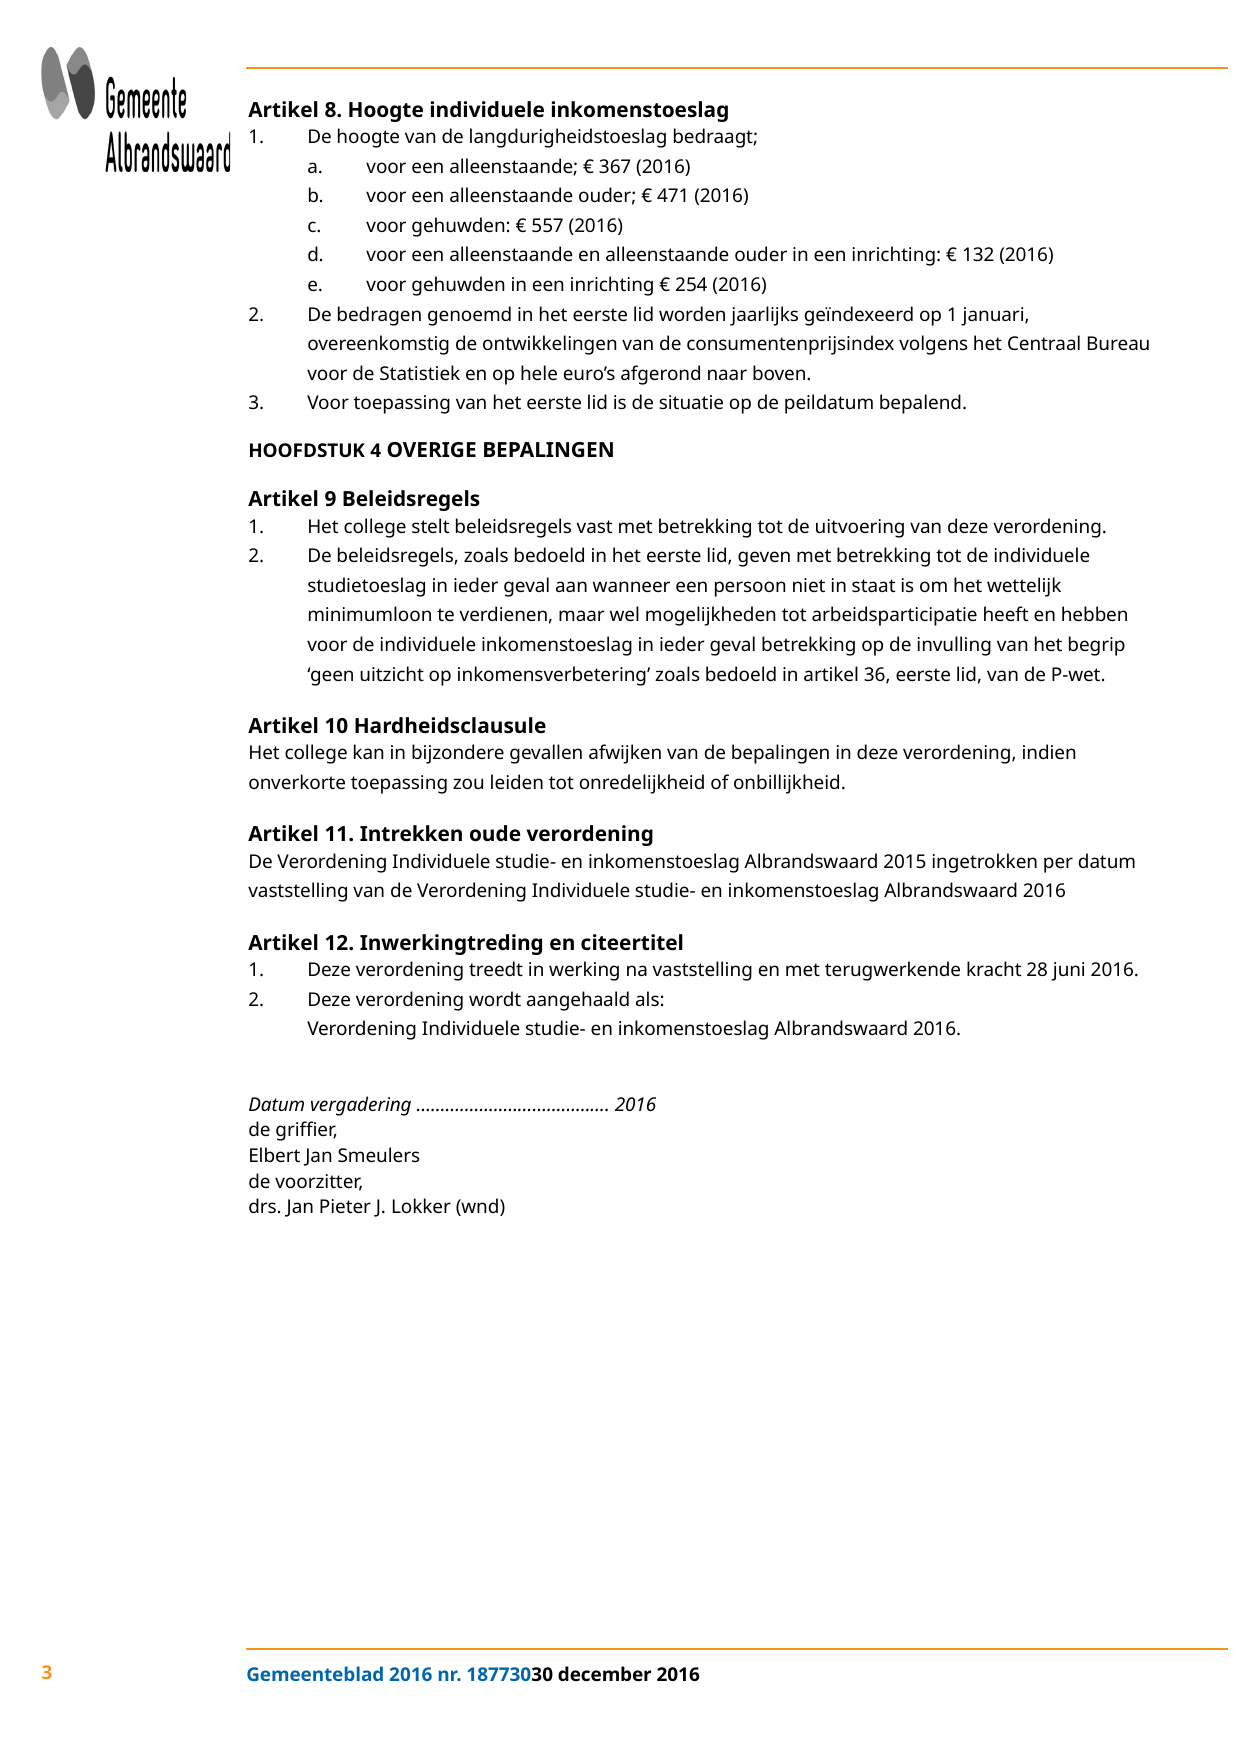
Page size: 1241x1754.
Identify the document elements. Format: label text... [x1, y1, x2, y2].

text De Verordening Individuele studie- en inkomenstoeslag Albrandswaard 2015 ingetrokken per datum vaststelling van de Verordening Individuele studie- en inkomenstoeslag Albrandswaard 2016 [248, 848, 1152, 903]
text de voorzitter, [248, 1168, 1152, 1194]
list De beleidsregels, zoals bedoeld in het eerste lid, geven met betrekking tot de individuele studietoeslag in ieder geval aan wanneer een persoon niet in staat is om het wettelijk minimumloon te verdienen, maar wel mogelijkheden tot arbeidsparticipatie heeft en hebben voor de individuele inkomenstoeslag in ieder geval betrekking op de invulling van het begrip ‘geen uitzicht op inkomensverbetering’ zoals bedoeld in artikel 36, eerste lid, van de P-wet. [248, 542, 1152, 686]
list Deze verordening wordt aangehaald als: [248, 986, 1152, 1012]
list De hoogte van de langdurigheidstoeslag bedraagt; [248, 123, 1152, 149]
text drs. Jan Pieter J. Lokker (wnd) [248, 1194, 1152, 1219]
list voor een alleenstaande en alleenstaande ouder in een inrichting: € 132 (2016) [307, 242, 1152, 267]
text Elbert Jan Smeulers [248, 1142, 1152, 1168]
text Artikel 10 Hardheidsclausule [248, 711, 1152, 739]
text Artikel 12. Inwerkingtreding en citeertitel [248, 928, 1152, 956]
list De bedragen genoemd in het eerste lid worden jaarlijks geïndexeerd op 1 januari, overeenkomstig de ontwikkelingen van de consumentenprijsindex volgens het Centraal Bureau voor de Statistiek en op hele euro’s afgerond naar boven. [248, 301, 1152, 386]
text Artikel 8. Hoogte individuele inkomenstoeslag [248, 95, 1152, 123]
list voor gehuwden in een inrichting € 254 (2016) [307, 271, 1152, 297]
list voor een alleenstaande ouder; € 471 (2016) [307, 182, 1152, 208]
list voor een alleenstaande; € 367 (2016) [307, 153, 1152, 178]
text Artikel 9 Beleidsregels [248, 484, 1152, 513]
text Artikel 11. Intrekken oude verordening [248, 819, 1152, 848]
text Het college kan in bijzondere gevallen afwijken van de bepalingen in deze verordening, indien [248, 739, 1152, 765]
text onverkorte toepassing zou leiden tot onredelijkheid of onbillijkheid. [248, 769, 1152, 795]
list Deze verordening treedt in werking na vaststelling en met terugwerkende kracht 28 juni 2016. [248, 956, 1152, 982]
text HOOFDSTUK 4 OVERIGE BEPALINGEN [248, 435, 1152, 463]
list Het college stelt beleidsregels vast met betrekking tot de uitvoering van deze verordening. [248, 513, 1152, 538]
list Verordening Individuele studie- en inkomenstoeslag Albrandswaard 2016. [248, 1016, 1152, 1041]
list voor gehuwden: € 557 (2016) [307, 212, 1152, 238]
picture [41, 47, 231, 172]
text Datum vergadering …………………………………. 2016 [248, 1091, 1152, 1117]
list Voor toepassing van het eerste lid is de situatie op de peildatum bepalend. [248, 389, 1152, 415]
text de griffier, [248, 1117, 1152, 1142]
